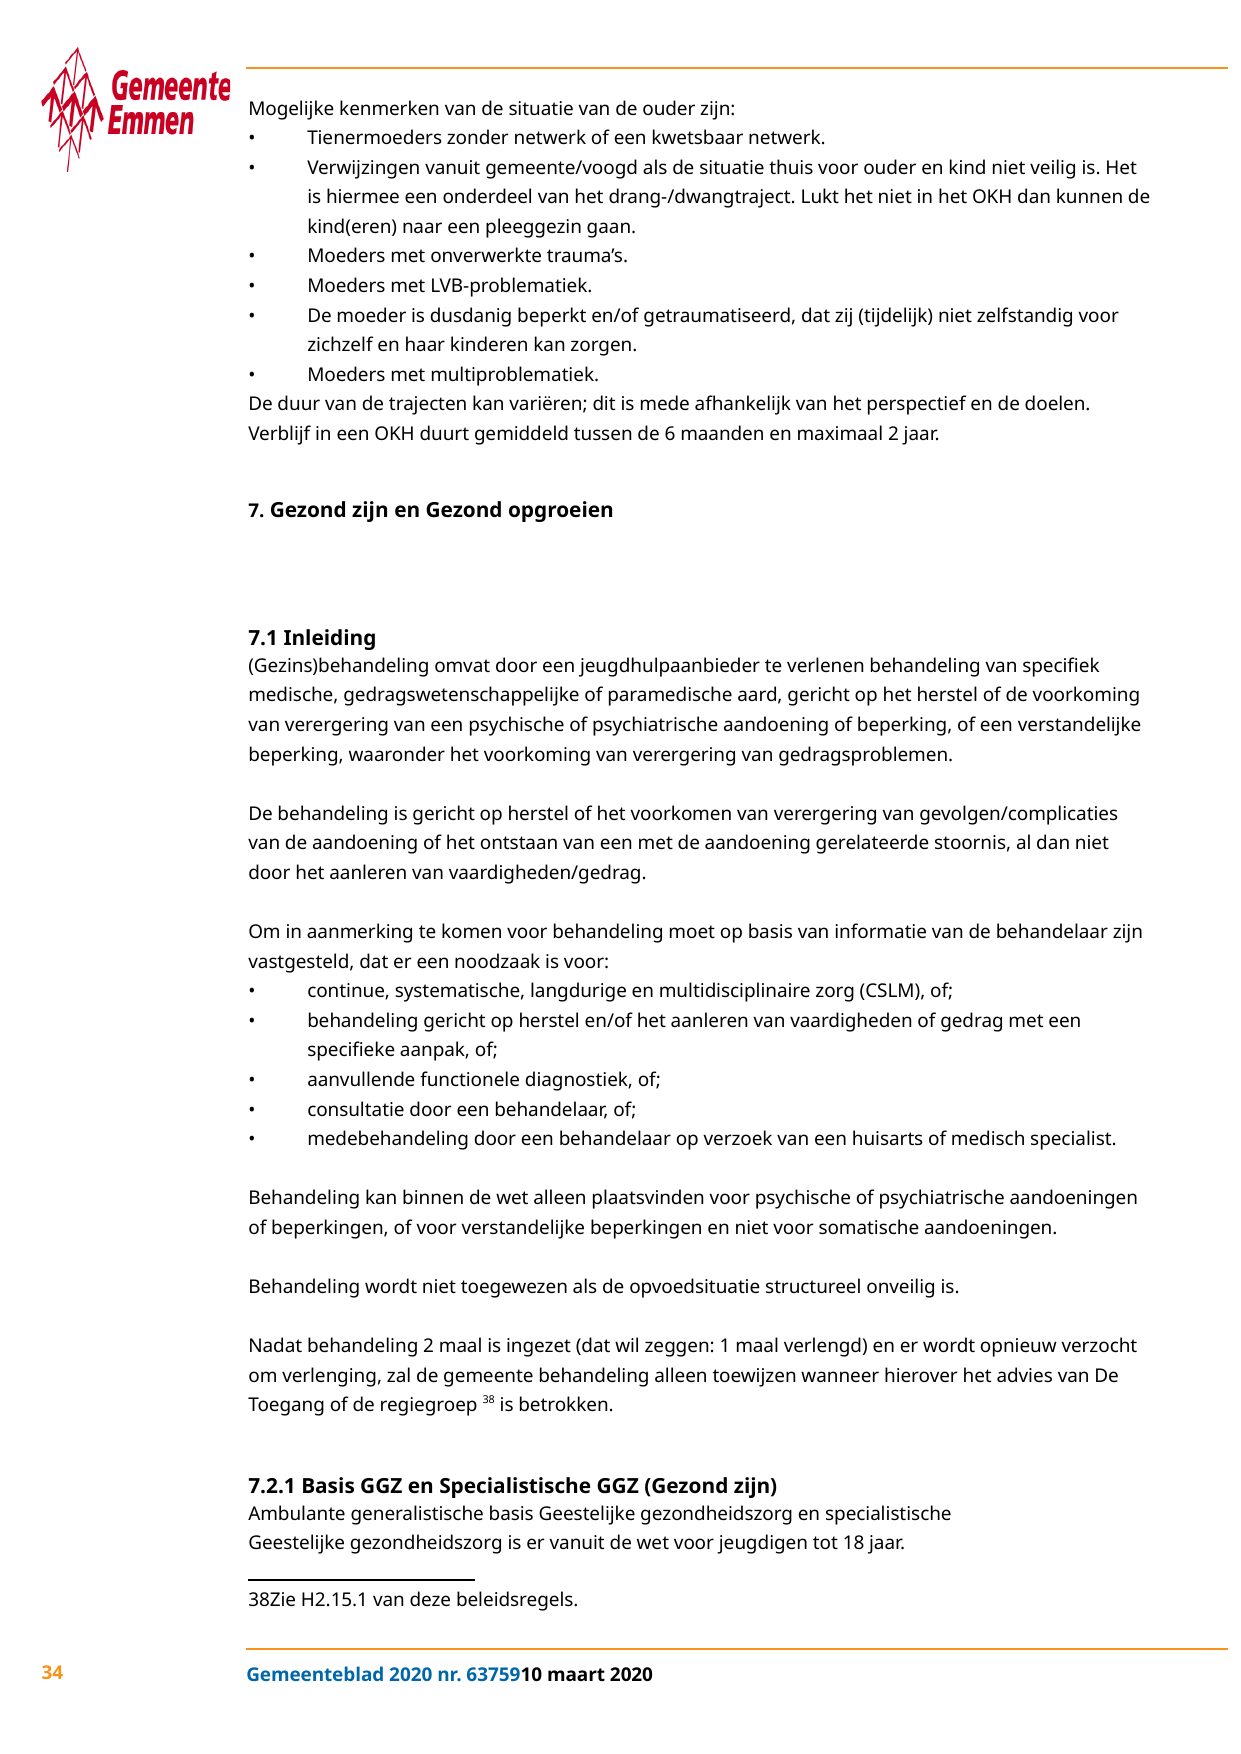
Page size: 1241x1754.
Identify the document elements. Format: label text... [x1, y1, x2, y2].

text (Gezins)behandeling omvat door een jeugdhulpaanbieder te verlenen behandeling van specifiek medische, gedragswetenschappelijke of paramedische aard, gericht op het herstel of de voorkoming van verergering van een psychische of psychiatrische aandoening of beperking, of een verstandelijke beperking, waaronder het voorkoming van verergering van gedragsproblemen. [248, 652, 1152, 766]
list aanvullende functionele diagnostiek, of; [248, 1066, 1152, 1092]
list Tienermoeders zonder netwerk of een kwetsbaar netwerk. [248, 124, 1152, 150]
list medebehandeling door een behandelaar op verzoek van een huisarts of medisch specialist. [248, 1125, 1152, 1151]
text 7. Gezond zijn en Gezond opgroeien [248, 495, 1152, 524]
list continue, systematische, langdurige en multidisciplinaire zorg (CSLM), of; [248, 977, 1152, 1003]
picture [41, 47, 231, 172]
text Ambulante generalistische basis Geestelijke gezondheidszorg en specialistische [248, 1500, 1152, 1526]
list consultatie door een behandelaar, of; [248, 1096, 1152, 1121]
text Geestelijke gezondheidszorg is er vanuit de wet voor jeugdigen tot 18 jaar. [248, 1529, 1152, 1555]
list Moeders met multiproblematiek. [248, 361, 1152, 387]
text Zie H2.15.1 van deze beleidsregels. [248, 1586, 1152, 1612]
list behandeling gericht op herstel en/of het aanleren van vaardigheden of gedrag met een specifieke aanpak, of; [248, 1007, 1152, 1062]
list Moeders met onverwerkte trauma’s. [248, 243, 1152, 268]
text De duur van de trajecten kan variëren; dit is mede afhankelijk van het perspectief en de doelen. Verblijf in een OKH duurt gemiddeld tussen de 6 maanden en maximaal 2 jaar. [248, 391, 1152, 446]
list Verwijzingen vanuit gemeente/voogd als de situatie thuis voor ouder en kind niet veilig is. Het is hiermee een onderdeel van het drang-/dwangtraject. Lukt het niet in het OKH dan kunnen de kind(eren) naar een pleeggezin gaan. [248, 154, 1152, 239]
text Behandeling wordt niet toegewezen als de opvoedsituatie structureel onveilig is. [248, 1273, 1152, 1299]
text Nadat behandeling 2 maal is ingezet (dat wil zeggen: 1 maal verlengd) en er wordt opnieuw verzocht om verlenging, zal de gemeente behandeling alleen toewijzen wanneer hierover het advies van De Toegang of de regiegroep is betrokken. [248, 1332, 1152, 1417]
text Behandeling kan binnen de wet alleen plaatsvinden voor psychische of psychiatrische aandoeningen of beperkingen, of voor verstandelijke beperkingen en niet voor somatische aandoeningen. [248, 1184, 1152, 1240]
text 7.1 Inleiding [248, 623, 1152, 652]
list De moeder is dusdanig beperkt en/of getraumatiseerd, dat zij (tijdelijk) niet zelfstandig voor zichzelf en haar kinderen kan zorgen. [248, 302, 1152, 357]
text De behandeling is gericht op herstel of het voorkomen van verergering van gevolgen/complicaties van de aandoening of het ontstaan van een met de aandoening gerelateerde stoornis, al dan niet door het aanleren van vaardigheden/gedrag. [248, 800, 1152, 885]
list Moeders met LVB-problematiek. [248, 272, 1152, 298]
text Om in aanmerking te komen voor behandeling moet op basis van informatie van de behandelaar zijn vastgesteld, dat er een noodzaak is voor: [248, 918, 1152, 973]
text 7.2.1 Basis GGZ en Specialistische GGZ (Gezond zijn) [248, 1472, 1152, 1500]
text Mogelijke kenmerken van de situatie van de ouder zijn: [248, 95, 1152, 121]
